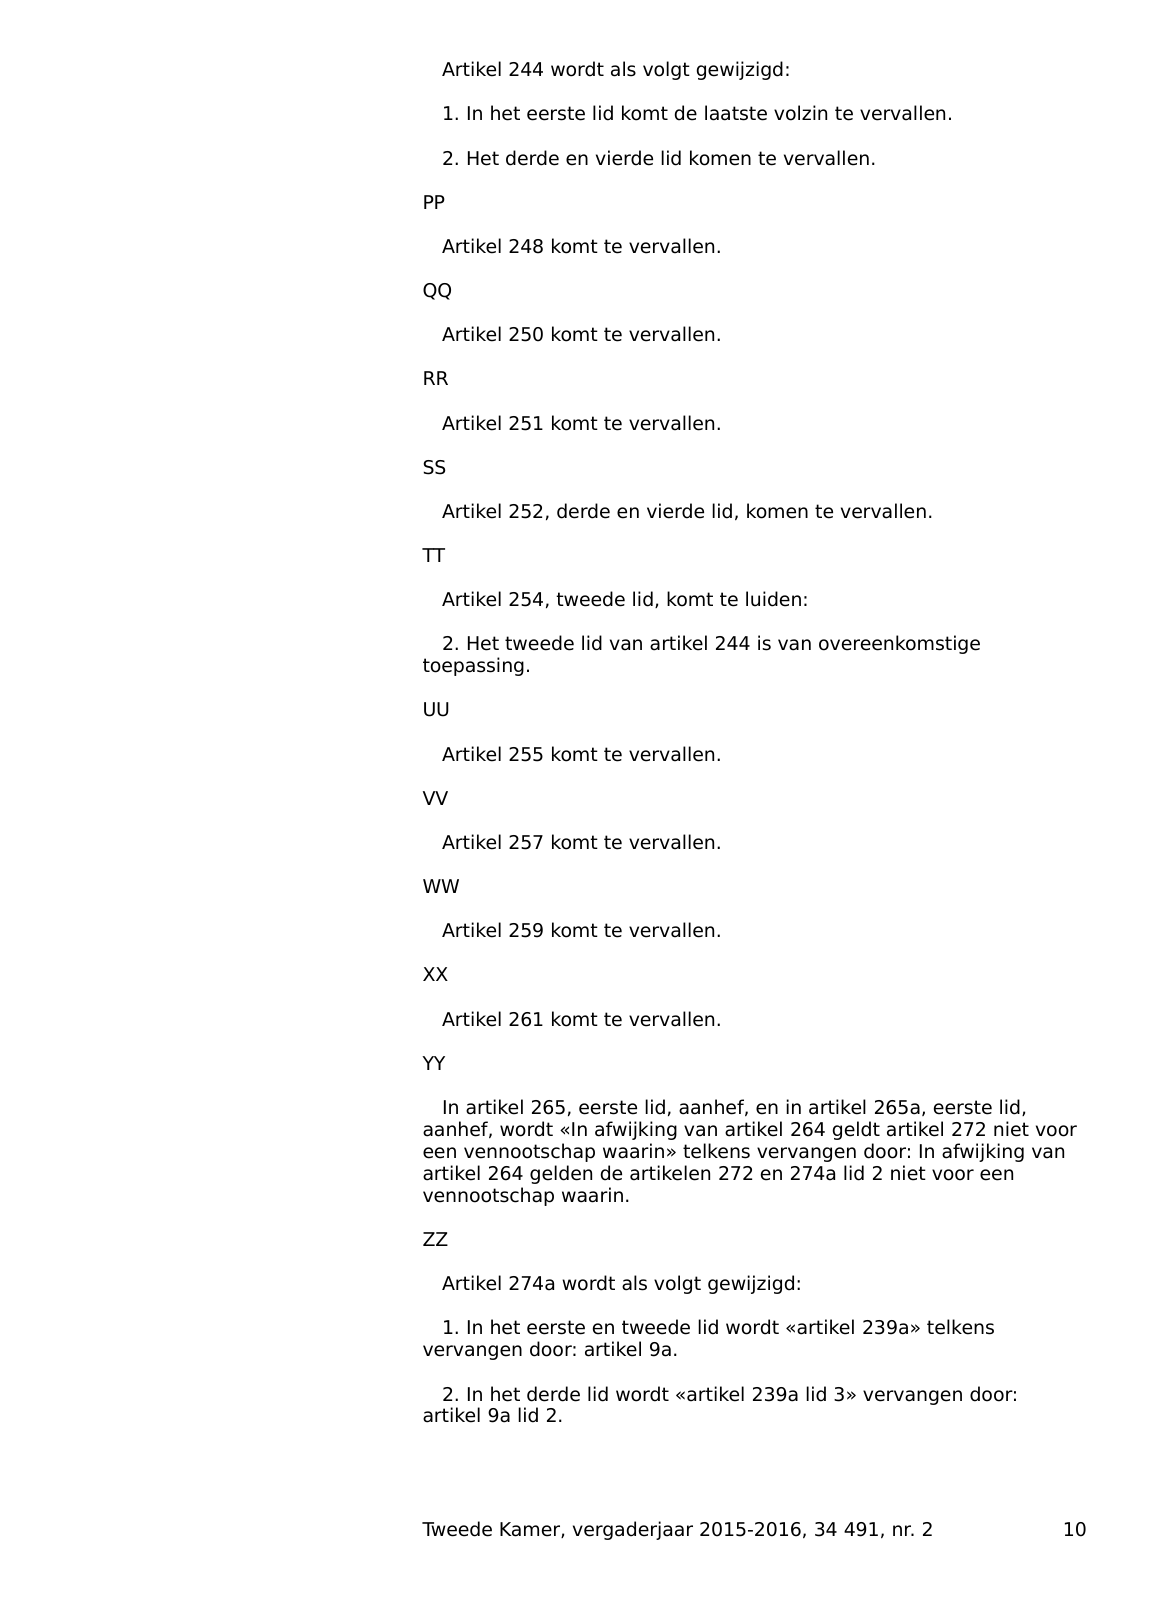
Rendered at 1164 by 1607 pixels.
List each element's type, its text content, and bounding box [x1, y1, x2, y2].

text Artikel 255 komt te vervallen. [422, 743, 1087, 766]
text Artikel 252, derde en vierde lid, komen te vervallen. [422, 501, 1087, 523]
text Artikel 274a wordt als volgt gewijzigd: [422, 1273, 1087, 1295]
text TT [422, 545, 1087, 567]
text SS [422, 457, 1087, 478]
text 1. In het eerste en tweede lid wordt «artikel 239a» telkens vervangen door: artikel 9a. [422, 1317, 1087, 1361]
text VV [422, 788, 1087, 810]
text 2. Het tweede lid van artikel 244 is van overeenkomstige toepassing. [422, 633, 1087, 677]
text 2. In het derde lid wordt «artikel 239a lid 3» vervangen door: artikel 9a lid 2. [422, 1383, 1087, 1427]
text PP [422, 192, 1087, 213]
text Artikel 257 komt te vervallen. [422, 832, 1087, 854]
text 1. In het eerste lid komt de laatste volzin te vervallen. [422, 103, 1087, 125]
text Artikel 254, tweede lid, komt te luiden: [422, 589, 1087, 611]
text ZZ [422, 1229, 1087, 1251]
text Artikel 250 komt te vervallen. [422, 324, 1087, 346]
text QQ [422, 280, 1087, 302]
text Artikel 261 komt te vervallen. [422, 1008, 1087, 1031]
text Artikel 259 komt te vervallen. [422, 920, 1087, 942]
text RR [422, 368, 1087, 390]
text YY [422, 1053, 1087, 1075]
text WW [422, 876, 1087, 898]
text UU [422, 699, 1087, 721]
text XX [422, 964, 1087, 986]
text Artikel 251 komt te vervallen. [422, 412, 1087, 434]
text Artikel 248 komt te vervallen. [422, 236, 1087, 258]
text In artikel 265, eerste lid, aanhef, en in artikel 265a, eerste lid, aanhef, wordt «In afwijking van artikel 264 geldt artikel 272 niet voor een vennootschap waarin» telkens vervangen door: In afwijking van artikel 264 gelden de artikelen 272 en 274a lid 2 niet voor een vennootschap waarin. [422, 1097, 1087, 1207]
text Artikel 244 wordt als volgt gewijzigd: [422, 59, 1087, 81]
text 2. Het derde en vierde lid komen te vervallen. [422, 147, 1087, 169]
